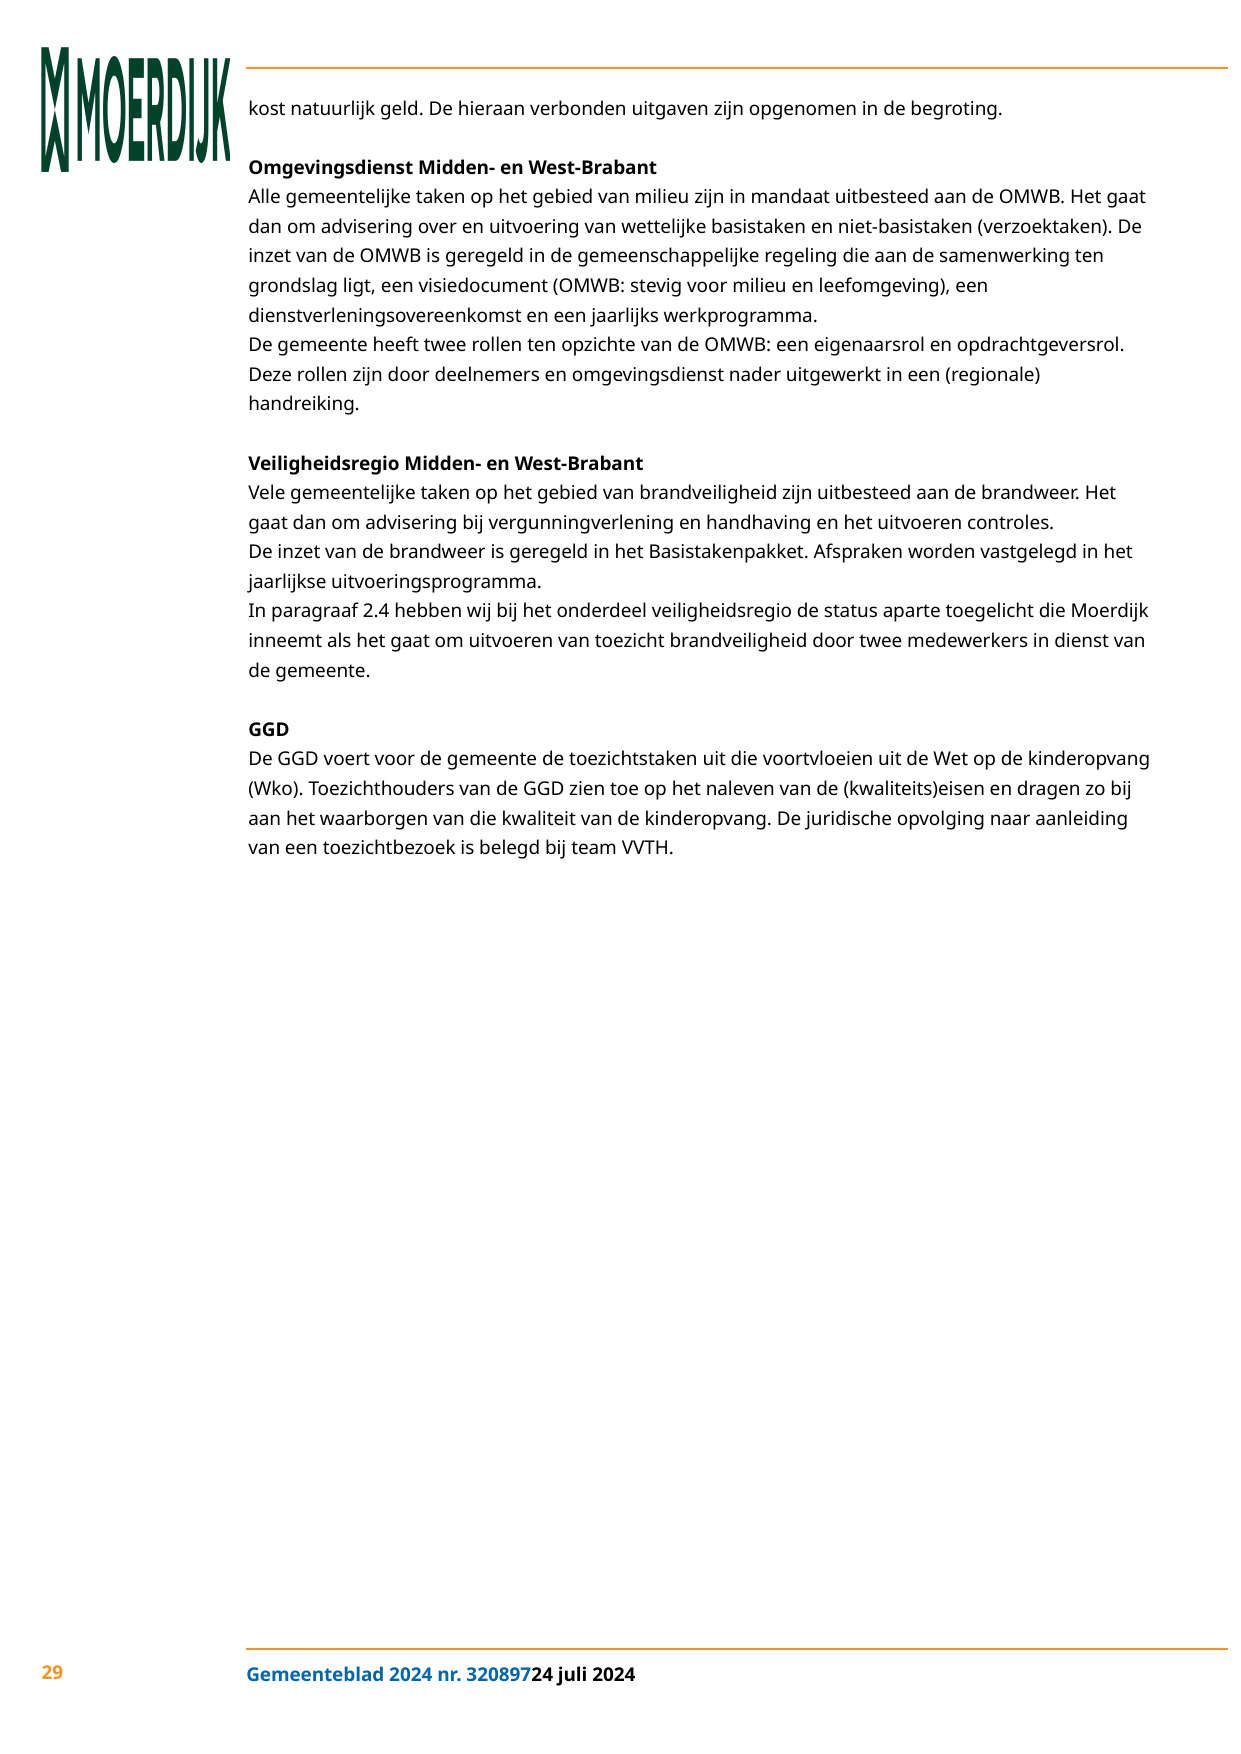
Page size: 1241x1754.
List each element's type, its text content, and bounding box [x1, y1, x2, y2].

text Vele gemeentelijke taken op het gebied van brandveiligheid zijn uitbesteed aan de brandweer. Het gaat dan om advisering bij vergunningverlening en handhaving en het uitvoeren controles. [248, 479, 1152, 535]
text Omgevingsdienst Midden- en West-Brabant [248, 154, 1152, 180]
text kost natuurlijk geld. De hieraan verbonden uitgaven zijn opgenomen in de begroting. [248, 95, 1152, 121]
text De gemeente heeft twee rollen ten opzichte van de OMWB: een eigenaarsrol en opdrachtgeversrol. Deze rollen zijn door deelnemers en omgevingsdienst nader uitgewerkt in een (regionale) handreiking. [248, 331, 1152, 416]
text De GGD voert voor de gemeente de toezichtstaken uit die voortvloeien uit de Wet op de kinderopvang (Wko). Toezichthouders van de GGD zien toe op het naleven van de (kwaliteits)eisen en dragen zo bij aan het waarborgen van die kwaliteit van de kinderopvang. De juridische opvolging naar aanleiding van een toezichtbezoek is belegd bij team VVTH. [248, 746, 1152, 860]
text Veiligheidsregio Midden- en West-Brabant [248, 450, 1152, 476]
text GGD [248, 716, 1152, 742]
text De inzet van de brandweer is geregeld in het Basistakenpakket. Afspraken worden vastgelegd in het jaarlijkse uitvoeringsprogramma. [248, 538, 1152, 594]
text Alle gemeentelijke taken op het gebied van milieu zijn in mandaat uitbesteed aan de OMWB. Het gaat dan om advisering over en uitvoering van wettelijke basistaken en niet-basistaken (verzoektaken). De inzet van de OMWB is geregeld in de gemeenschappelijke regeling die aan de samenwerking ten grondslag ligt, een visiedocument (OMWB: stevig voor milieu en leefomgeving), een dienstverleningsovereenkomst en een jaarlijks werkprogramma. [248, 183, 1152, 328]
picture [41, 47, 231, 172]
text In paragraaf 2.4 hebben wij bij het onderdeel veiligheidsregio de status aparte toegelicht die Moerdijk inneemt als het gaat om uitvoeren van toezicht brandveiligheid door twee medewerkers in dienst van de gemeente. [248, 598, 1152, 683]
